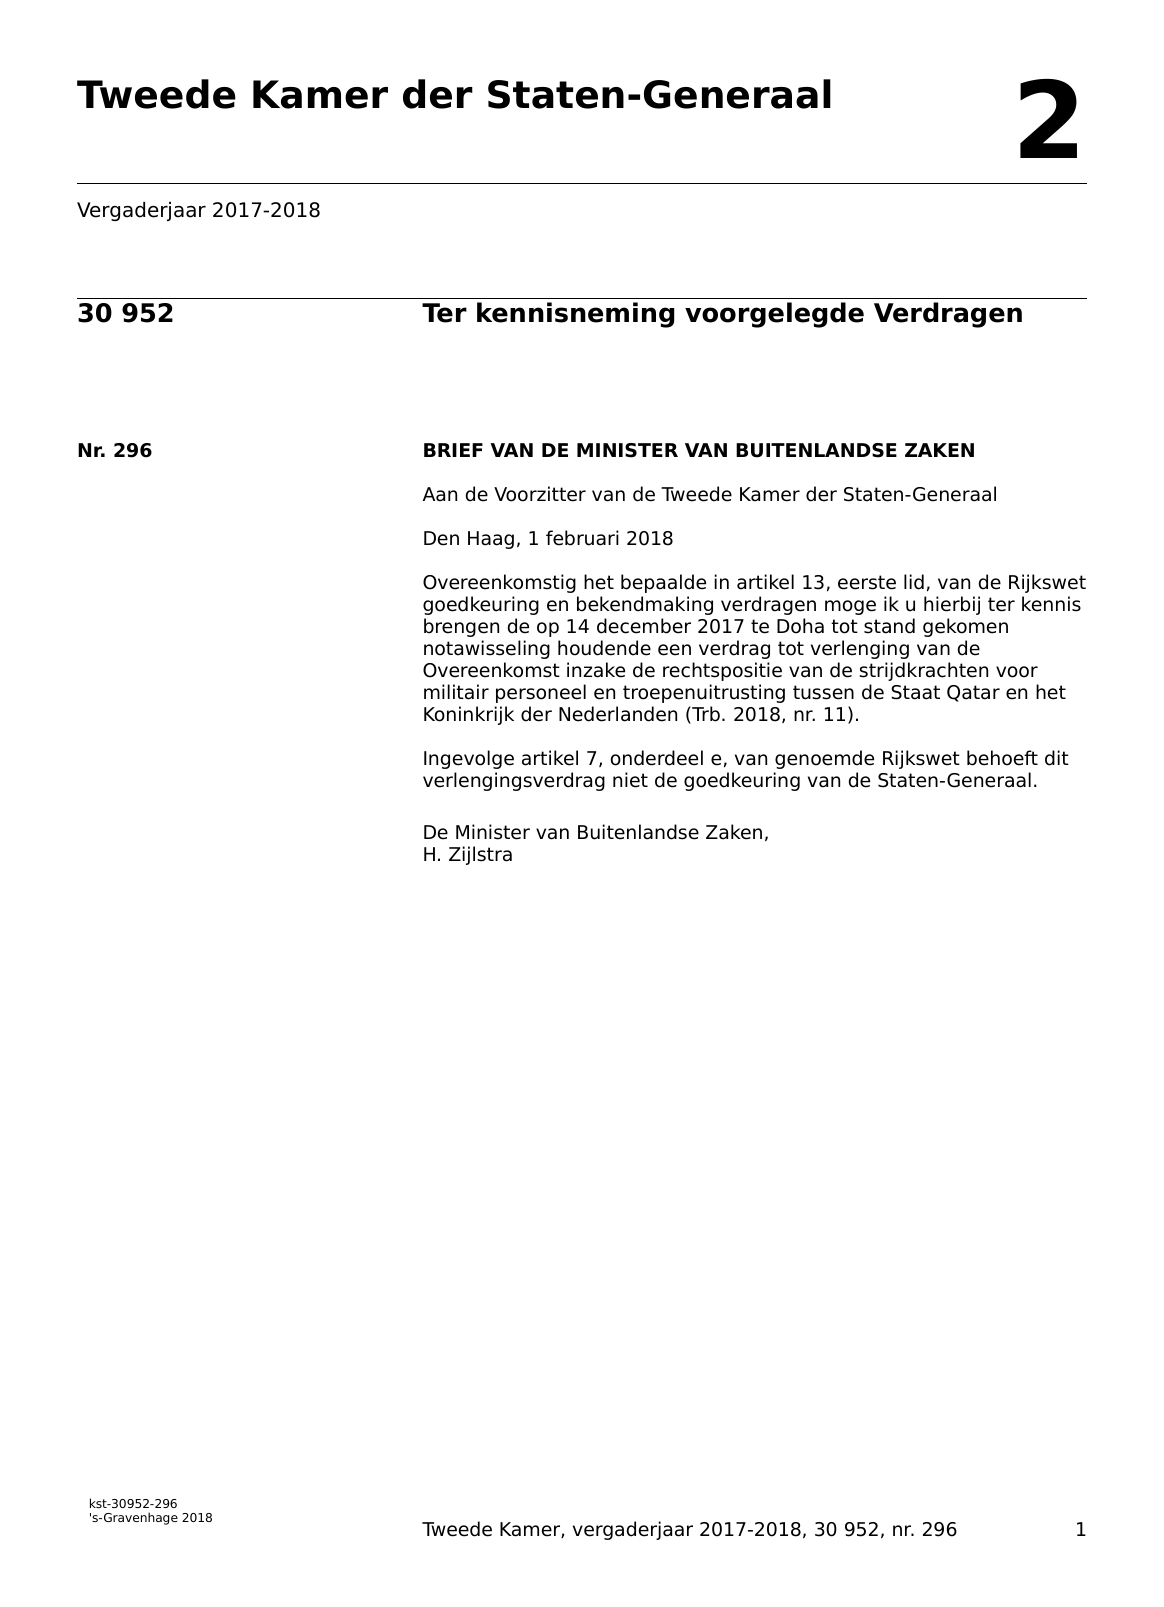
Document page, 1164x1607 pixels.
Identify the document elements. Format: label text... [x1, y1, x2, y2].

text Aan de Voorzitter van de Tweede Kamer der Staten-Generaal [422, 484, 1087, 506]
subtitle 30 952 Ter kennisneming voorgelegde Verdragen [77, 299, 1087, 329]
text Ingevolge artikel 7, onderdeel e, van genoemde Rijkswet behoeft dit verlengingsverdrag niet de goedkeuring van de Staten-Generaal. [422, 748, 1087, 792]
text Overeenkomstig het bepaalde in artikel 13, eerste lid, van de Rijkswet goedkeuring en bekendmaking verdragen moge ik u hierbij ter kennis brengen de op 14 december 2017 te Doha tot stand gekomen notawisseling houdende een verdrag tot verlenging van de Overeenkomst inzake de rechtspositie van de strijdkrachten voor militair personeel en troepenuitrusting tussen de Staat Qatar en het Koninkrijk der Nederlanden (Trb. 2018, nr. 11). [422, 572, 1087, 726]
table_header Tweede Kamer der Staten-Generaal [77, 59, 886, 183]
text Den Haag, 1 februari 2018 [422, 528, 1087, 550]
table_cell Vergaderjaar 2017-2018 [77, 184, 1087, 298]
text 's-Gravenhage 2018 [88, 1511, 323, 1525]
text kst-30952-296 [88, 1497, 323, 1511]
table_header 2 [886, 59, 1087, 183]
text De Minister van Buitenlandse Zaken, H. Zijlstra [422, 822, 1087, 866]
subtitle Nr. 296 BRIEF VAN DE MINISTER VAN BUITENLANDSE ZAKEN [77, 440, 1087, 462]
